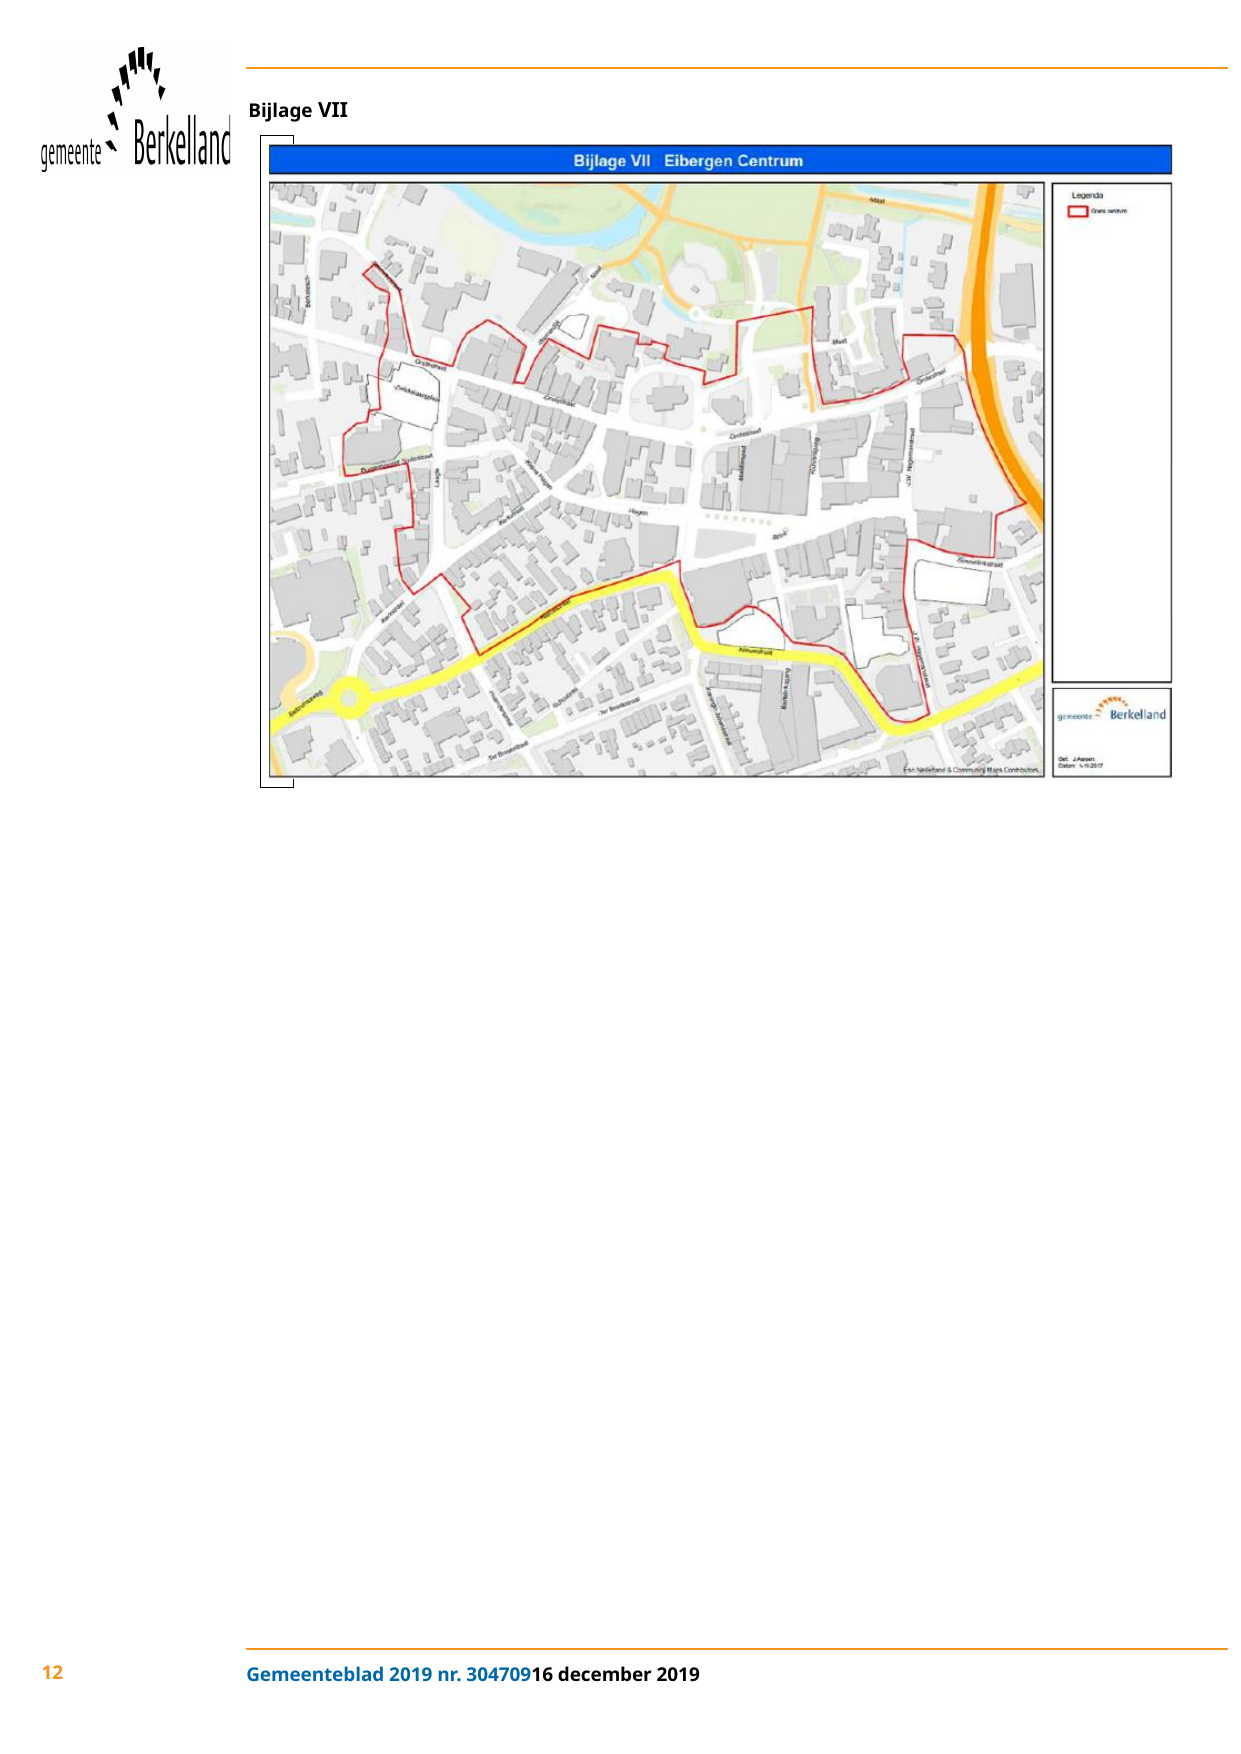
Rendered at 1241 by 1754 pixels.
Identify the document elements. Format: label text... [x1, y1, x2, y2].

picture [41, 47, 231, 172]
text Bijlage VII [248, 95, 1152, 123]
picture [268, 144, 1173, 779]
